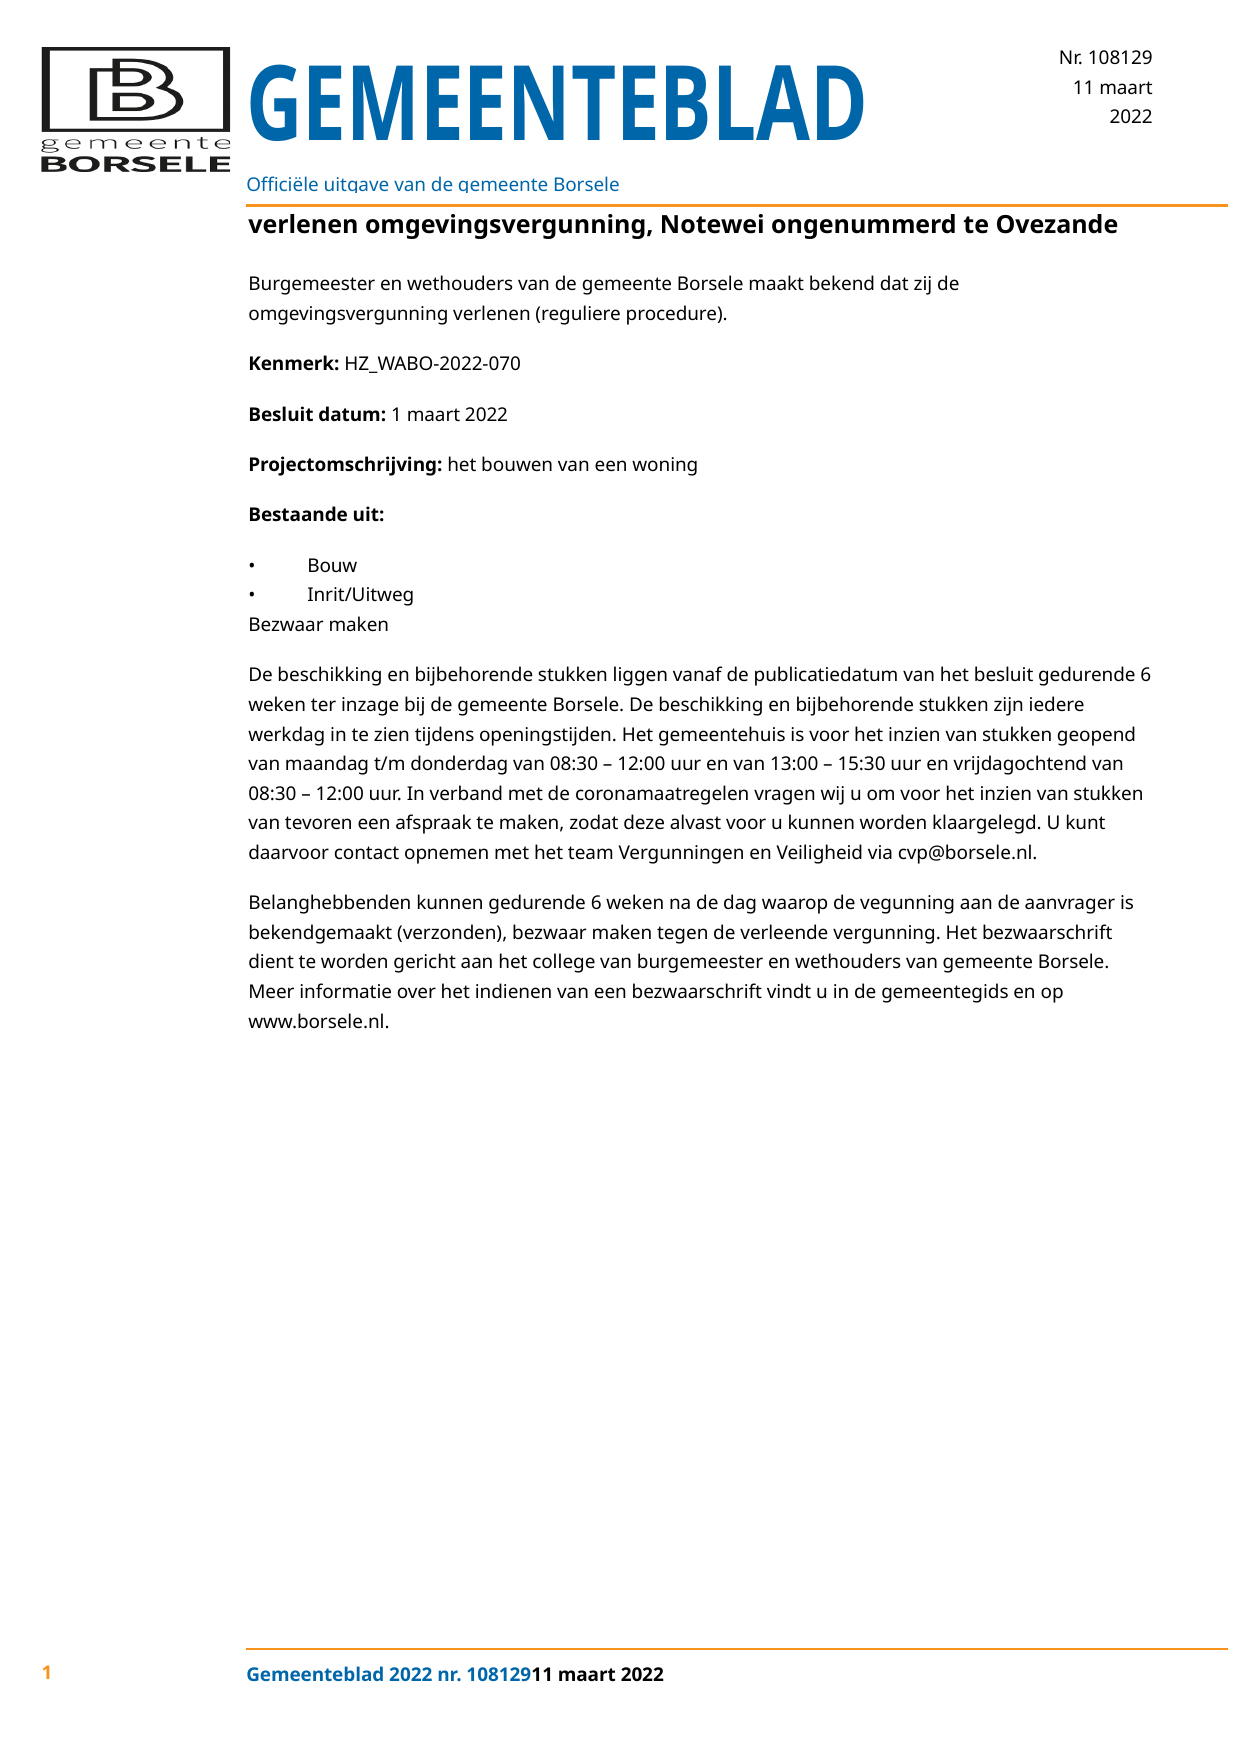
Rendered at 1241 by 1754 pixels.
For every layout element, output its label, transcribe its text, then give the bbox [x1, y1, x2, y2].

text De beschikking en bijbehorende stukken liggen vanaf de publicatiedatum van het besluit gedurende 6 weken ter inzage bij de gemeente Borsele. De beschikking en bijbehorende stukken zijn iedere werkdag in te zien tijdens openingstijden. Het gemeentehuis is voor het inzien van stukken geopend van maandag t/m donderdag van 08:30 – 12:00 uur en van 13:00 – 15:30 uur en vrijdagochtend van 08:30 – 12:00 uur. In verband met de coronamaatregelen vragen wij u om voor het inzien van stukken van tevoren een afspraak te maken, zodat deze alvast voor u kunnen worden klaargelegd. U kunt daarvoor contact opnemen met het team Vergunningen en Veiligheid via cvp@borsele.nl. [248, 662, 1152, 865]
text Projectomschrijving: het bouwen van een woning [248, 451, 1152, 477]
text Belanghebbenden kunnen gedurende 6 weken na de dag waarop de vegunning aan de aanvrager is bekendgemaakt (verzonden), bezwaar maken tegen de verleende vergunning. Het bezwaarschrift dient te worden gericht aan het college van burgemeester en wethouders van gemeente Borsele. Meer informatie over het indienen van een bezwaarschrift vindt u in de gemeentegids en op www.borsele.nl. [248, 889, 1152, 1033]
text Besluit datum: 1 maart 2022 [248, 401, 1152, 426]
picture [41, 47, 231, 172]
text Kenmerk: HZ_WABO-2022-070 [248, 350, 1152, 376]
text Bestaande uit: [248, 502, 1152, 527]
text Burgemeester en wethouders van de gemeente Borsele maakt bekend dat zij de omgevingsvergunning verlenen (reguliere procedure). [248, 270, 1152, 326]
text Bezwaar maken [248, 611, 1152, 637]
list Inrit/Uitweg [248, 582, 1152, 607]
list Bouw [248, 552, 1152, 578]
text verlenen omgevingsvergunning, Notewei ongenummerd te Ovezande [248, 207, 1152, 241]
